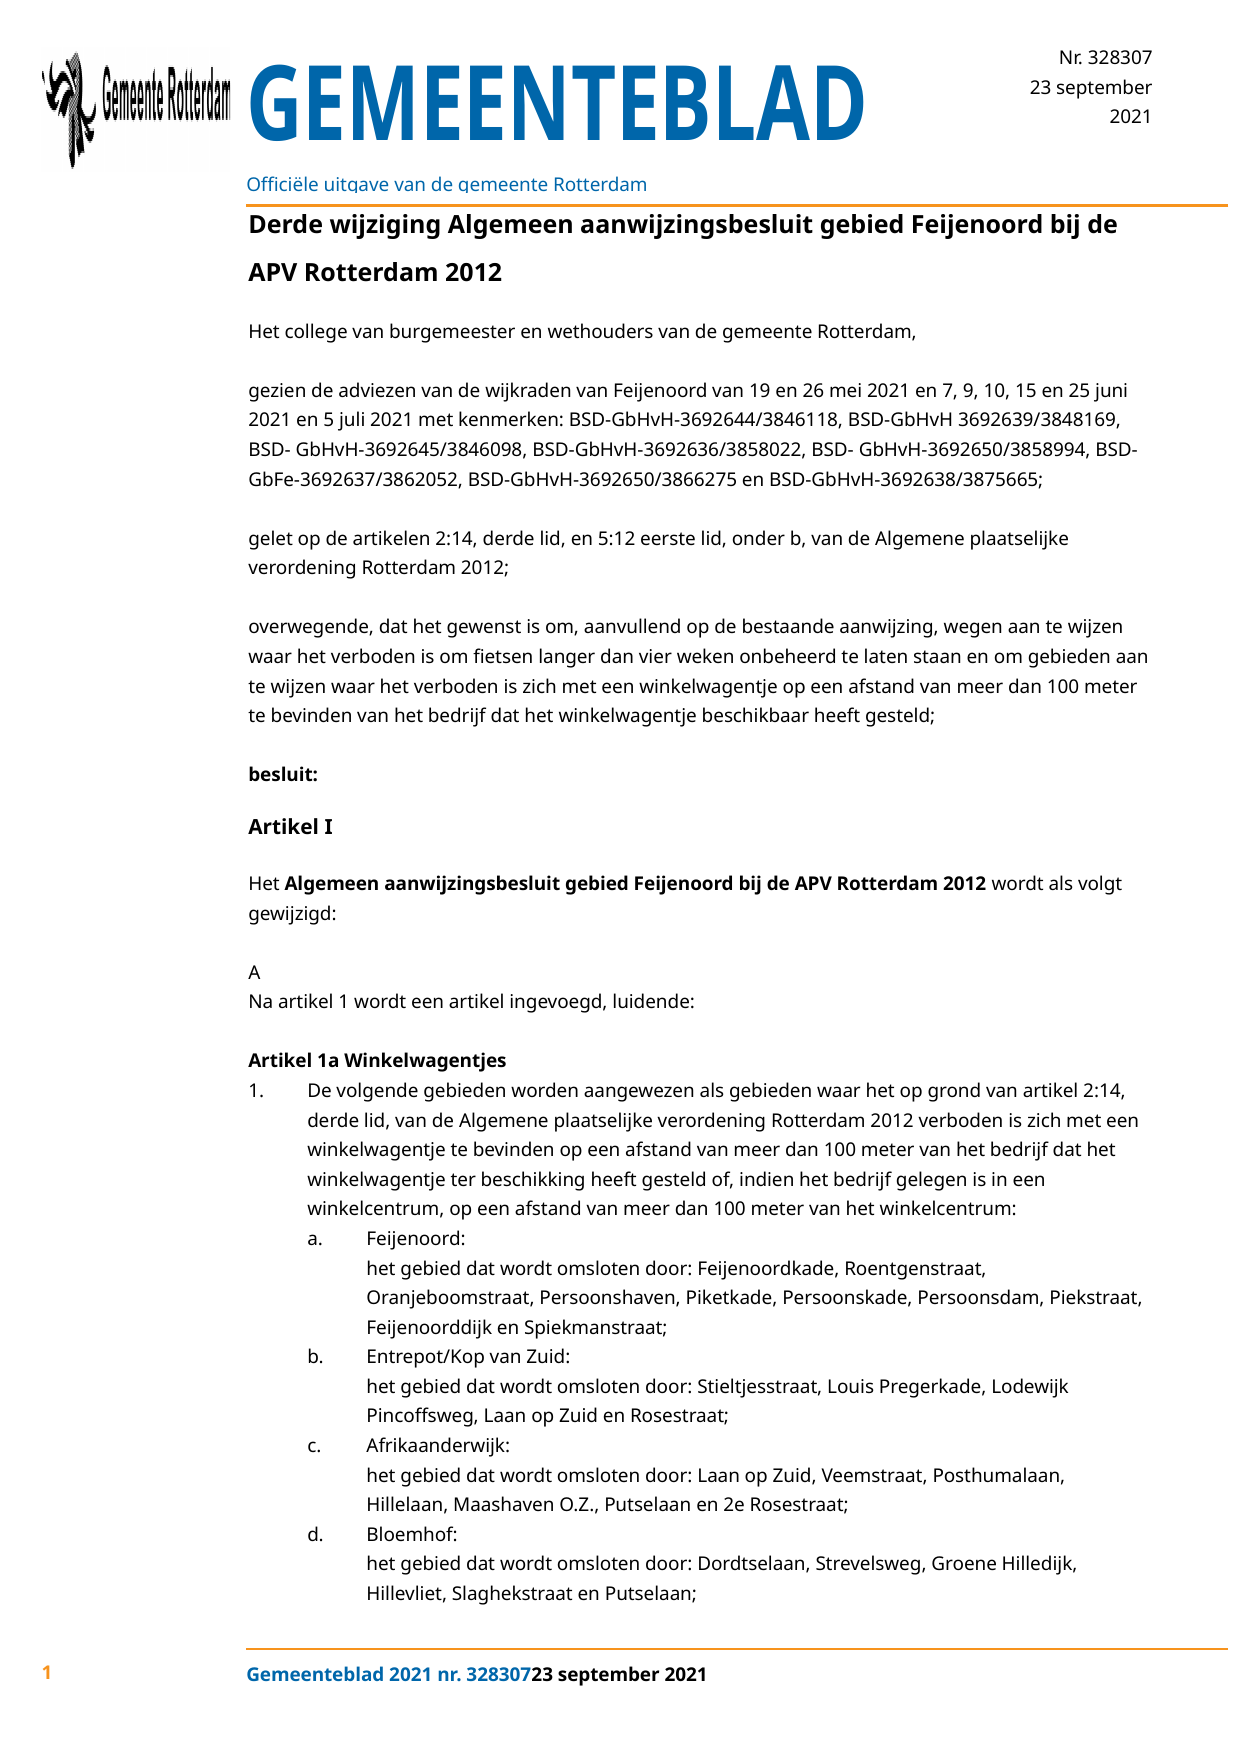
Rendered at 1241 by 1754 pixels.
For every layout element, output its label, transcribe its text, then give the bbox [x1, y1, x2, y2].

text Derde wijziging Algemeen aanwijzingsbesluit gebied Feijenoord bij de APV Rotterdam 2012 [248, 207, 1152, 288]
list het gebied dat wordt omsloten door: Laan op Zuid, Veemstraat, Posthumalaan, Hillelaan, Maashaven O.Z., Putselaan en 2e Rosestraat; [307, 1462, 1152, 1517]
text gelet op de artikelen 2:14, derde lid, en 5:12 eerste lid, onder b, van de Algemene plaatselijke verordening Rotterdam 2012; [248, 525, 1152, 580]
text Na artikel 1 wordt een artikel ingevoegd, luidende: [248, 988, 1152, 1014]
list Afrikaanderwijk: [307, 1432, 1152, 1458]
list Feijenoord: [307, 1225, 1152, 1251]
list het gebied dat wordt omsloten door: Stieltjesstraat, Louis Pregerkade, Lodewijk Pincoffsweg, Laan op Zuid en Rosestraat; [307, 1373, 1152, 1428]
text Artikel 1a Winkelwagentjes [248, 1048, 1152, 1073]
picture [41, 47, 231, 172]
text gezien de adviezen van de wijkraden van Feijenoord van 19 en 26 mei 2021 en 7, 9, 10, 15 en 25 juni 2021 en 5 juli 2021 met kenmerken: BSD-GbHvH-3692644/3846118, BSD-GbHvH 3692639/3848169, BSD- GbHvH-3692645/3846098, BSD-GbHvH-3692636/3858022, BSD- GbHvH-3692650/3858994, BSD-GbFe-3692637/3862052, BSD-GbHvH-3692650/3866275 en BSD-GbHvH-3692638/3875665; [248, 377, 1152, 492]
text besluit: [248, 762, 1152, 787]
list het gebied dat wordt omsloten door: Feijenoordkade, Roentgenstraat, Oranjeboomstraat, Persoonshaven, Piketkade, Persoonskade, Persoonsdam, Piekstraat, Feijenoorddijk en Spiekmanstraat; [307, 1255, 1152, 1339]
list De volgende gebieden worden aangewezen als gebieden waar het op grond van artikel 2:14, derde lid, van de Algemene plaatselijke verordening Rotterdam 2012 verboden is zich met een winkelwagentje te bevinden op een afstand van meer dan 100 meter van het bedrijf dat het winkelwagentje ter beschikking heeft gesteld of, indien het bedrijf gelegen is in een winkelcentrum, op een afstand van meer dan 100 meter van het winkelcentrum: [248, 1077, 1152, 1221]
list Bloemhof: [307, 1521, 1152, 1547]
text A [248, 959, 1152, 984]
text Artikel I [248, 812, 1152, 841]
text Het Algemeen aanwijzingsbesluit gebied Feijenoord bij de APV Rotterdam 2012 wordt als volgt gewijzigd: [248, 870, 1152, 925]
text Het college van burgemeester en wethouders van de gemeente Rotterdam, [248, 318, 1152, 344]
list Entrepot/Kop van Zuid: [307, 1343, 1152, 1369]
text overwegende, dat het gewenst is om, aanvullend op de bestaande aanwijzing, wegen aan te wijzen waar het verboden is om fietsen langer dan vier weken onbeheerd te laten staan en om gebieden aan te wijzen waar het verboden is zich met een winkelwagentje op een afstand van meer dan 100 meter te bevinden van het bedrijf dat het winkelwagentje beschikbaar heeft gesteld; [248, 614, 1152, 728]
list het gebied dat wordt omsloten door: Dordtselaan, Strevelsweg, Groene Hilledijk, Hillevliet, Slaghekstraat en Putselaan; [307, 1551, 1152, 1606]
